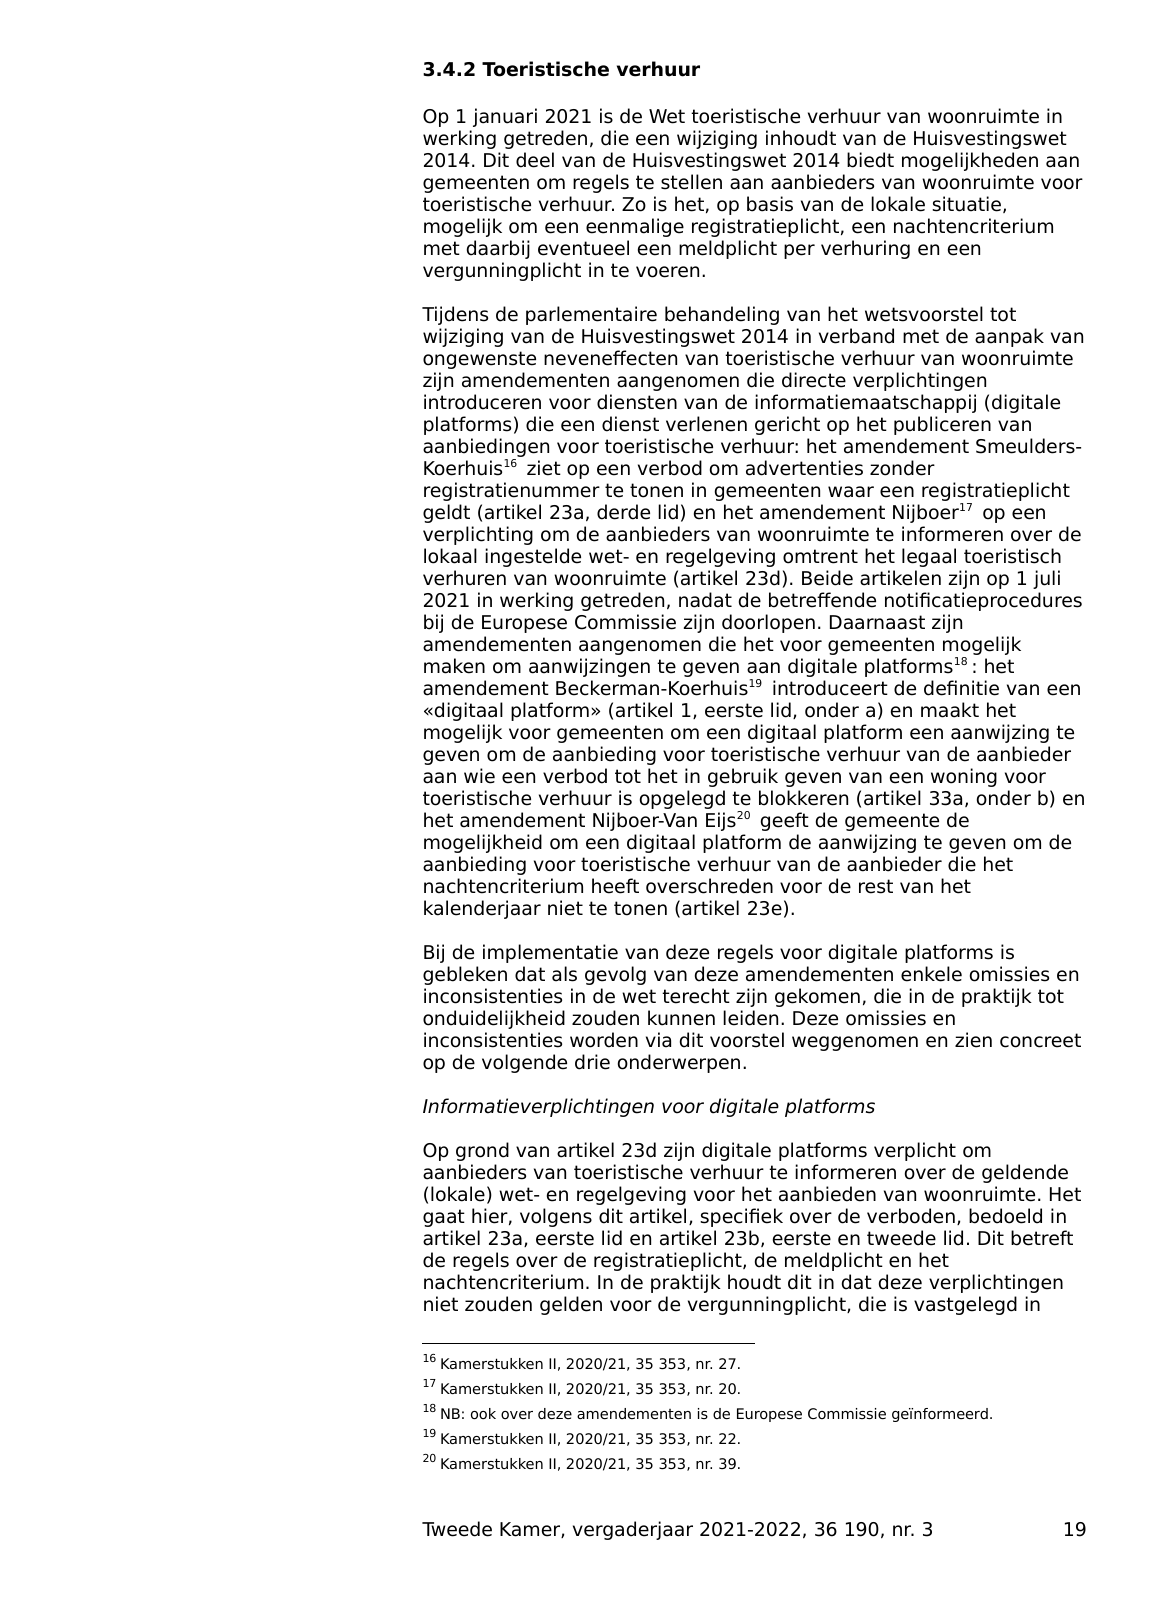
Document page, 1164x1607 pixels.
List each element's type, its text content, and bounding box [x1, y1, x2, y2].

text Kamerstukken II, 2020/21, 35 353, nr. 27. [422, 1352, 1087, 1374]
text Tijdens de parlementaire behandeling van het wetsvoorstel tot wijziging van de Huisvestingswet 2014 in verband met de aanpak van ongewenste neveneffecten van toeristische verhuur van woonruimte zijn amendementen aangenomen die directe verplichtingen introduceren voor diensten van de informatiemaatschappij (digitale platforms) die een dienst verlenen gericht op het publiceren van aanbiedingen voor toeristische verhuur: het amendement Smeulders-Koerhuis ziet op een verbod om advertenties zonder registratienummer te tonen in gemeenten waar een registratieplicht geldt (artikel 23a, derde lid) en het amendement Nijboer op een verplichting om de aanbieders van woonruimte te informeren over de lokaal ingestelde wet- en regelgeving omtrent het legaal toeristisch verhuren van woonruimte (artikel 23d). Beide artikelen zijn op 1 juli 2021 in werking getreden, nadat de betreffende notificatieprocedures bij de Europese Commissie zijn doorlopen. Daarnaast zijn amendementen aangenomen die het voor gemeenten mogelijk maken om aanwijzingen te geven aan digitale platforms: het amendement Beckerman-Koerhuis introduceert de definitie van een «digitaal platform» (artikel 1, eerste lid, onder a) en maakt het mogelijk voor gemeenten om een digitaal platform een aanwijzing te geven om de aanbieding voor toeristische verhuur van de aanbieder aan wie een verbod tot het in gebruik geven van een woning voor toeristische verhuur is opgelegd te blokkeren (artikel 33a, onder b) en het amendement Nijboer-Van Eijs geeft de gemeente de mogelijkheid om een digitaal platform de aanwijzing te geven om de aanbieding voor toeristische verhuur van de aanbieder die het nachtencriterium heeft overschreden voor de rest van het kalenderjaar niet te tonen (artikel 23e). [422, 304, 1087, 919]
text Kamerstukken II, 2020/21, 35 353, nr. 20. [422, 1377, 1087, 1399]
text NB: ook over deze amendementen is de Europese Commissie geïnformeerd. [422, 1402, 1087, 1424]
text Op 1 januari 2021 is de Wet toeristische verhuur van woonruimte in werking getreden, die een wijziging inhoudt van de Huisvestingswet 2014. Dit deel van de Huisvestingswet 2014 biedt mogelijkheden aan gemeenten om regels te stellen aan aanbieders van woonruimte voor toeristische verhuur. Zo is het, op basis van de lokale situatie, mogelijk om een eenmalige registratieplicht, een nachtencriterium met daarbij eventueel een meldplicht per verhuring en een vergunningplicht in te voeren. [422, 106, 1087, 282]
subtitle Informatieverplichtingen voor digitale platforms [422, 1096, 1087, 1118]
text Op grond van artikel 23d zijn digitale platforms verplicht om aanbieders van toeristische verhuur te informeren over de geldende (lokale) wet- en regelgeving voor het aanbieden van woonruimte. Het gaat hier, volgens dit artikel, specifiek over de verboden, bedoeld in artikel 23a, eerste lid en artikel 23b, eerste en tweede lid. Dit betreft de regels over de registratieplicht, de meldplicht en het nachtencriterium. In de praktijk houdt dit in dat deze verplichtingen niet zouden gelden voor de vergunningplicht, die is vastgelegd in [422, 1140, 1087, 1316]
text Kamerstukken II, 2020/21, 35 353, nr. 22. [422, 1427, 1087, 1449]
subtitle 3.4.2 Toeristische verhuur [422, 59, 1087, 81]
text Bij de implementatie van deze regels voor digitale platforms is gebleken dat als gevolg van deze amendementen enkele omissies en inconsistenties in de wet terecht zijn gekomen, die in de praktijk tot onduidelijkheid zouden kunnen leiden. Deze omissies en inconsistenties worden via dit voorstel weggenomen en zien concreet op de volgende drie onderwerpen. [422, 942, 1087, 1073]
text Kamerstukken II, 2020/21, 35 353, nr. 39. [422, 1452, 1087, 1474]
